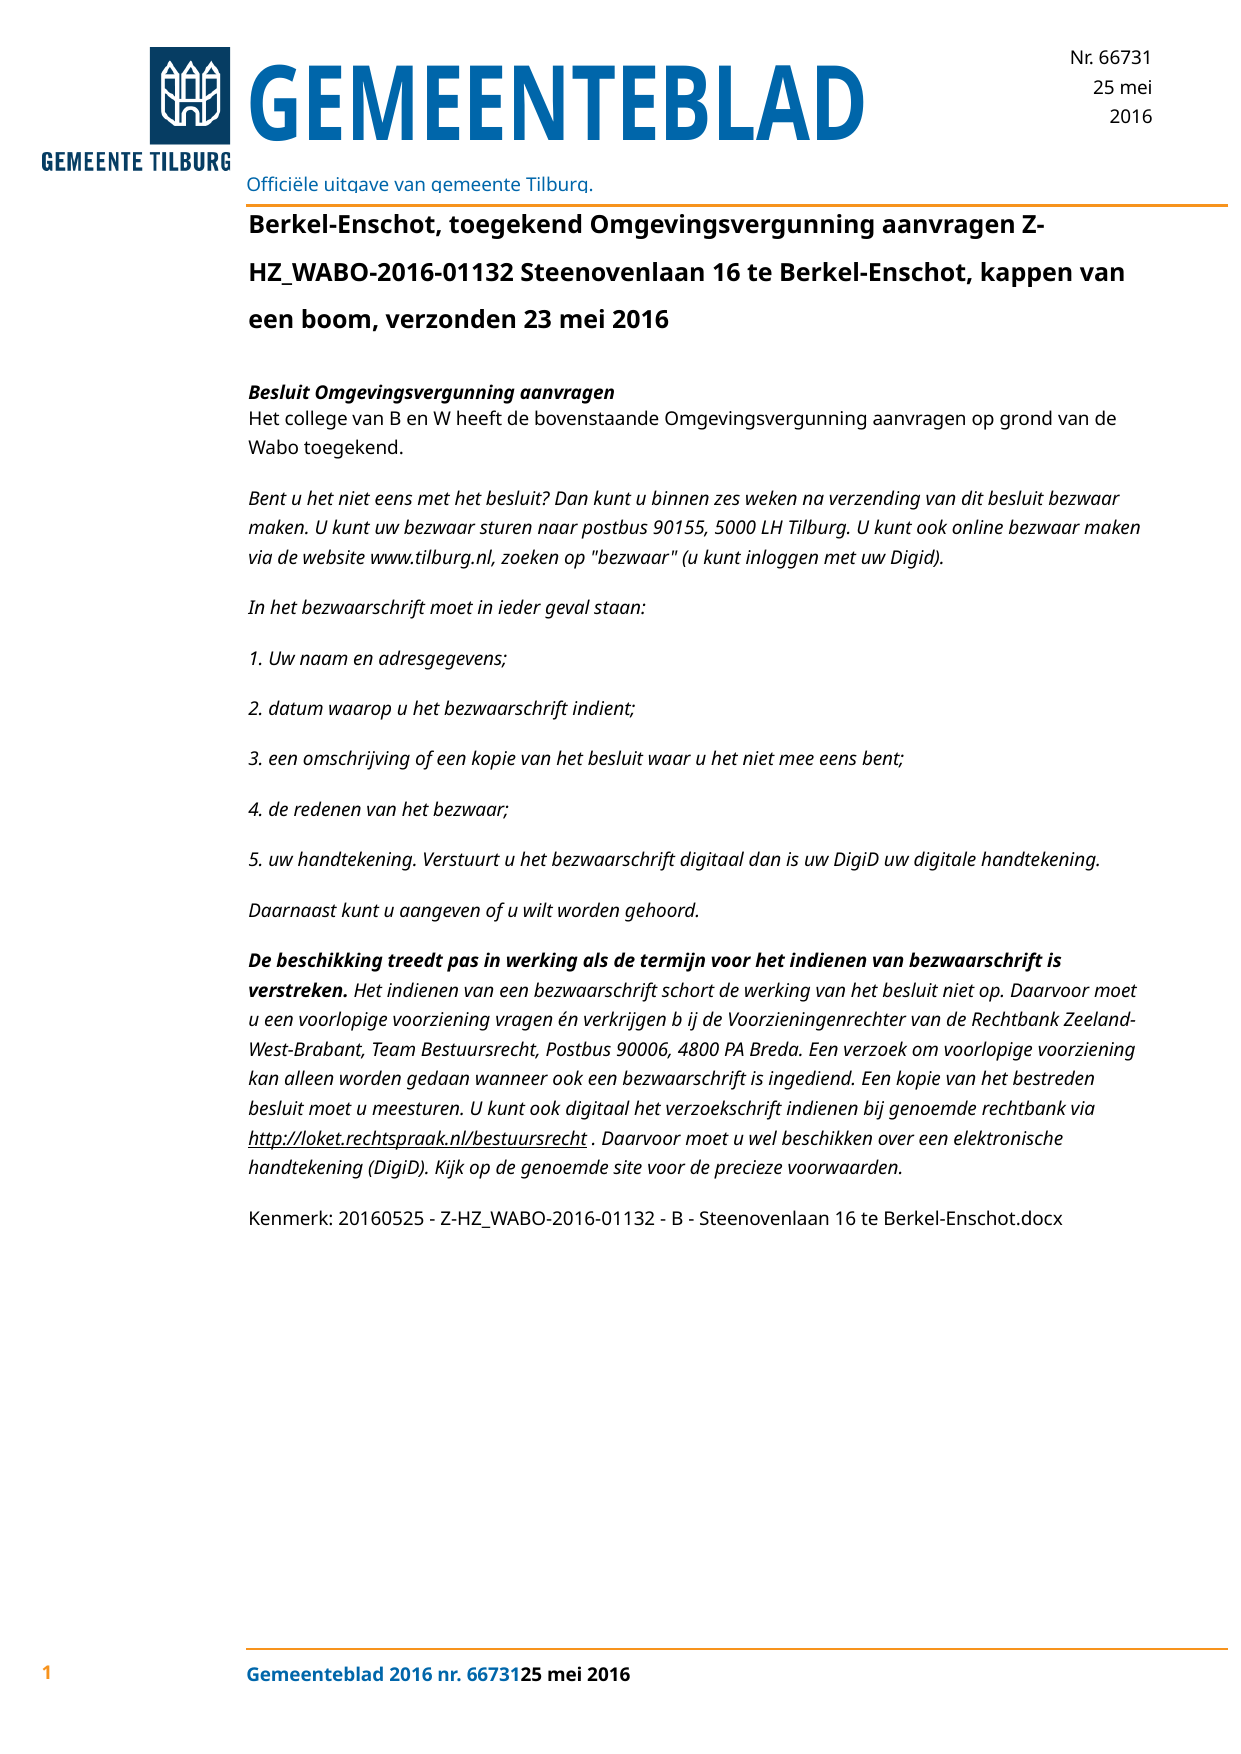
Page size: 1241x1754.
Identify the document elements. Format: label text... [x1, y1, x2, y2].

text Bent u het niet eens met het besluit? Dan kunt u binnen zes weken na verzending van dit besluit bezwaar maken. U kunt uw bezwaar sturen naar postbus 90155, 5000 LH Tilburg. U kunt ook online bezwaar maken via de website www.tilburg.nl, zoeken op "bezwaar" (u kunt inloggen met uw Digid). [248, 485, 1152, 570]
text 5. uw handtekening. Verstuurt u het bezwaarschrift digitaal dan is uw DigiD uw digitale handtekening. [248, 846, 1152, 872]
text In het bezwaarschrift moet in ieder geval staan: [248, 594, 1152, 620]
text 3. een omschrijving of een kopie van het besluit waar u het niet mee eens bent; [248, 746, 1152, 771]
text Kenmerk: 20160525 - Z-HZ_WABO-2016-01132 - B - Steenovenlaan 16 te Berkel-Enschot.docx [248, 1205, 1152, 1231]
text 1. Uw naam en adresgegevens; [248, 645, 1152, 671]
text Daarnaast kunt u aangeven of u wilt worden gehoord. [248, 897, 1152, 923]
text De beschikking treedt pas in werking als de termijn voor het indienen van bezwaarschrift is verstreken. Het indienen van een bezwaarschrift schort de werking van het besluit niet op. Daarvoor moet u een voorlopige voorziening vragen én verkrijgen b ij de Voorzieningenrechter van de Rechtbank Zeeland-West-Brabant, Team Bestuursrecht, Postbus 90006, 4800 PA Breda. Een verzoek om voorlopige voorziening kan alleen worden gedaan wanneer ook een bezwaarschrift is ingediend. Een kopie van het bestreden besluit moet u meesturen. U kunt ook digitaal het verzoekschrift indienen bij genoemde rechtbank via http://loket.rechtspraak.nl/bestuursrecht . Daarvoor moet u wel beschikken over een elektronische handtekening (DigiD). Kijk op de genoemde site voor de precieze voorwaarden. [248, 947, 1152, 1180]
text 4. de redenen van het bezwaar; [248, 796, 1152, 822]
text Besluit Omgevingsvergunning aanvragen [248, 379, 1152, 405]
text Berkel-Enschot, toegekend Omgevingsvergunning aanvragen Z-HZ_WABO-2016-01132 Steenovenlaan 16 te Berkel-Enschot, kappen van een boom, verzonden 23 mei 2016 [248, 207, 1152, 336]
text Het college van B en W heeft de bovenstaande Omgevingsvergunning aanvragen op grond van de Wabo toegekend. [248, 405, 1152, 460]
picture [41, 47, 231, 172]
text 2. datum waarop u het bezwaarschrift indient; [248, 695, 1152, 721]
